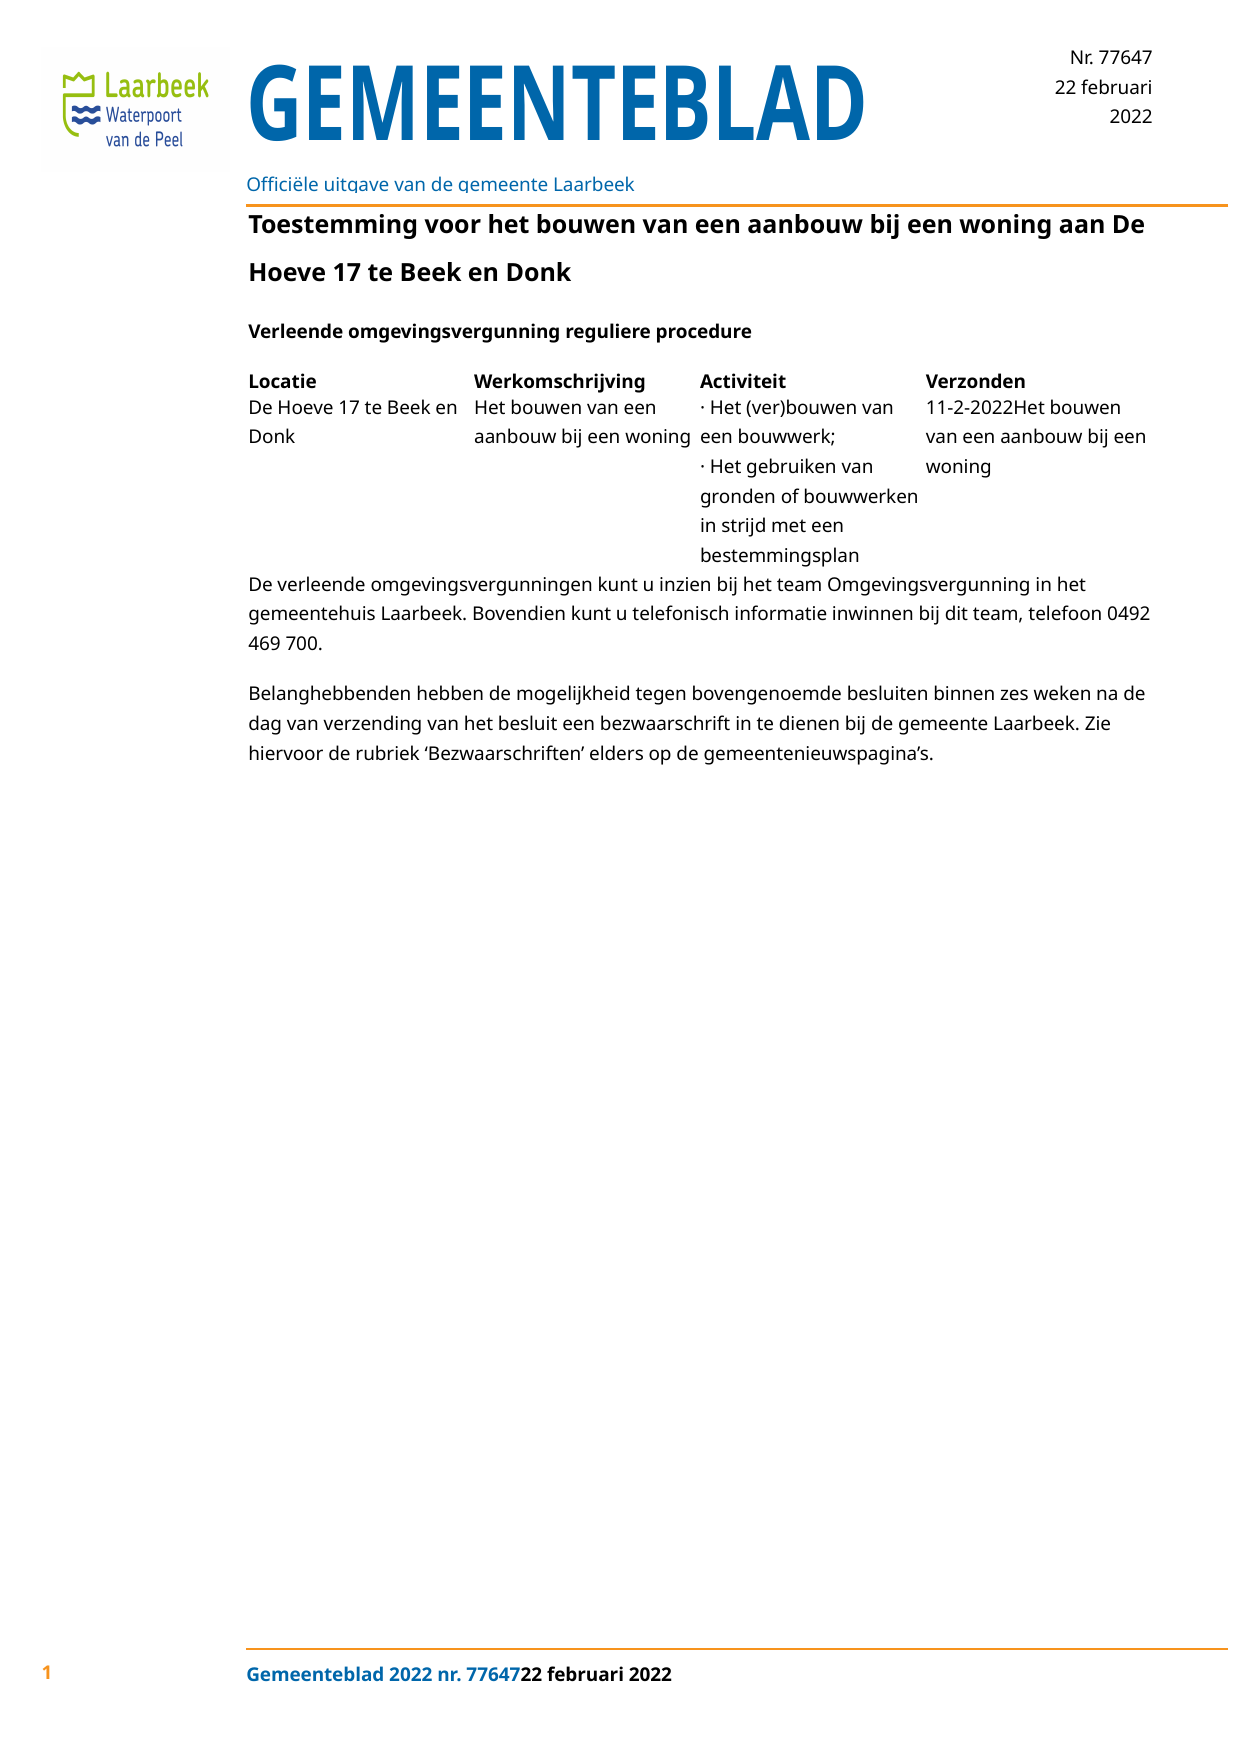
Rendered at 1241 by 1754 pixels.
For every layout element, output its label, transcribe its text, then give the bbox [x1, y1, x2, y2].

picture [41, 47, 231, 172]
text Belanghebbenden hebben de mogelijkheid tegen bovengenoemde besluiten binnen zes weken na de dag van verzending van het besluit een bezwaarschrift in te dienen bij de gemeente Laarbeek. Zie hiervoor de rubriek ‘Bezwaarschriften’ elders op de gemeentenieuwspagina’s. [248, 681, 1152, 766]
text Toestemming voor het bouwen van een aanbouw bij een woning aan De Hoeve 17 te Beek en Donk [248, 207, 1152, 288]
table_cell Het bouwen van een aanbouw bij een woning [474, 394, 700, 568]
text De verleende omgevingsvergunningen kunt u inzien bij het team Omgevingsvergunning in het gemeentehuis Laarbeek. Bovendien kunt u telefonisch informatie inwinnen bij dit team, telefoon 0492 469 700. [248, 571, 1152, 656]
table_header Werkomschrijving [474, 369, 700, 394]
table_header Verzonden [926, 369, 1152, 394]
table_header Locatie [248, 369, 474, 394]
table_header Activiteit [700, 369, 926, 394]
table_cell De Hoeve 17 te Beek en Donk [248, 394, 474, 568]
table_cell · Het (ver)bouwen van een bouwwerk; · Het gebruiken van gronden of bouwwerken in strijd met een bestemmingsplan [700, 394, 926, 568]
table_cell 11-2-2022Het bouwen van een aanbouw bij een woning [926, 394, 1152, 568]
text Verleende omgevingsvergunning reguliere procedure [248, 318, 1152, 344]
